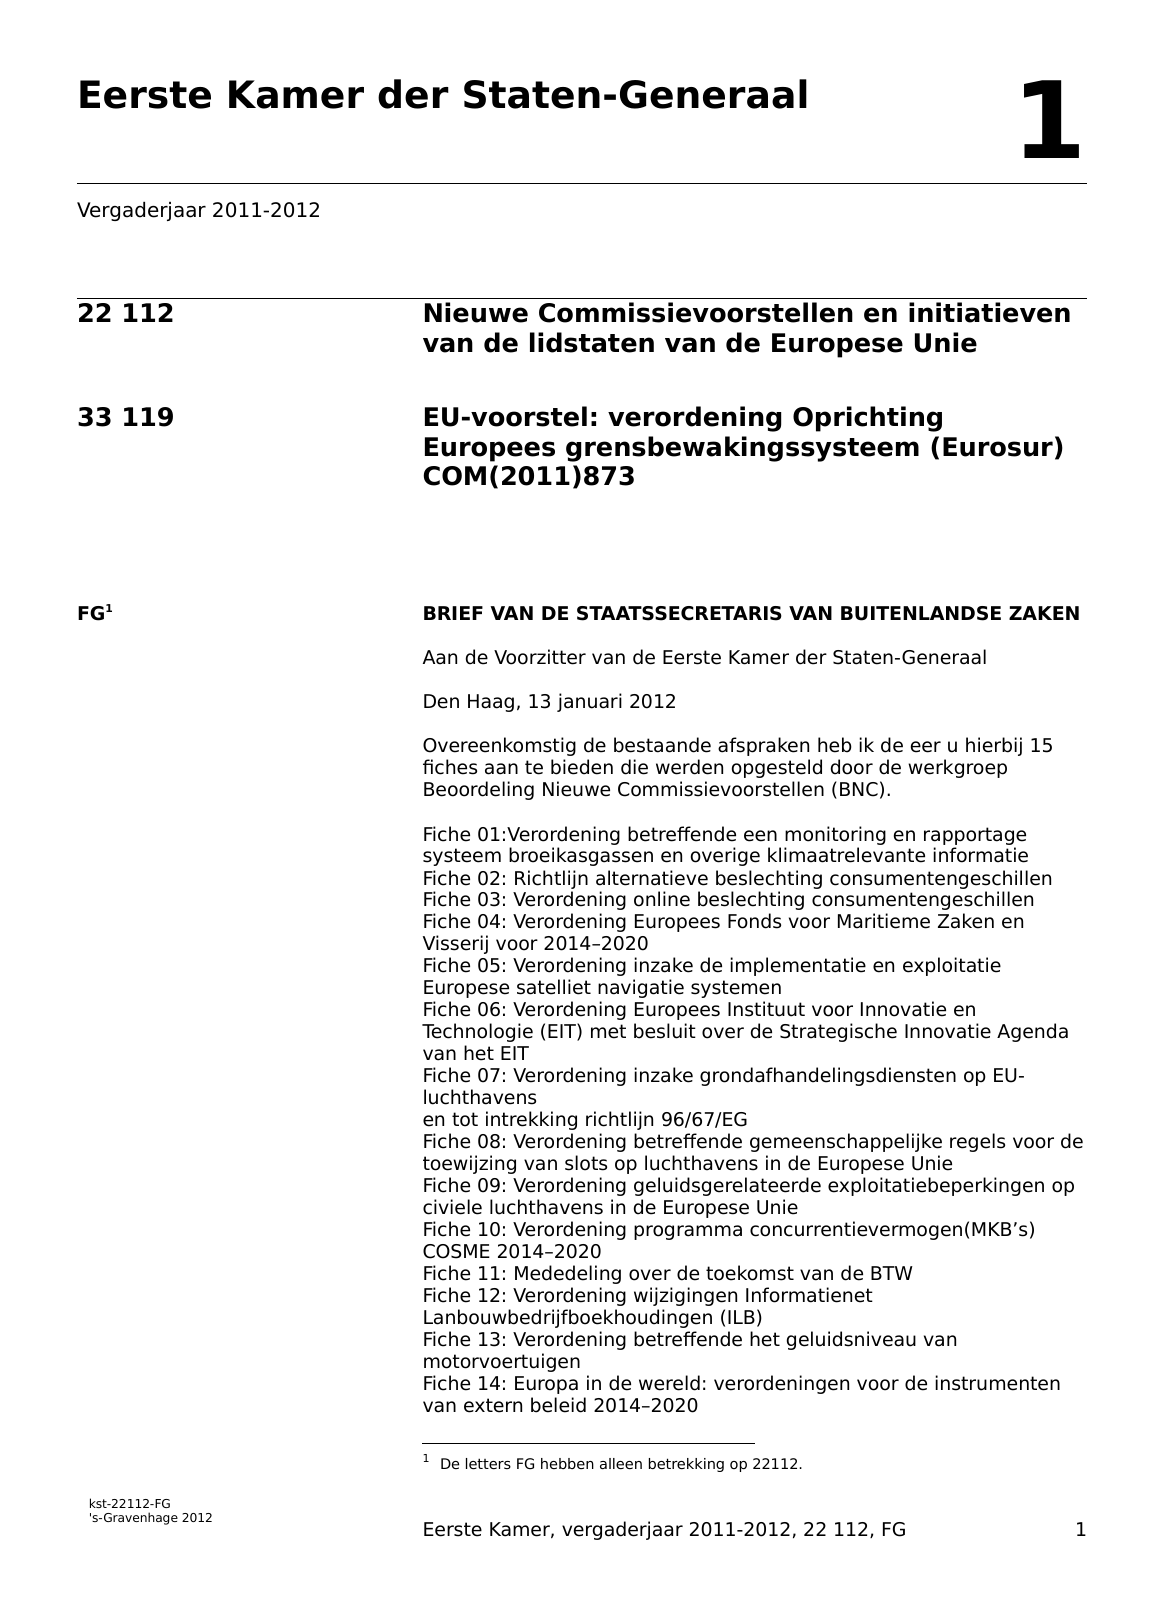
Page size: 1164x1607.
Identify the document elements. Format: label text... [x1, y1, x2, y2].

text en tot intrekking richtlijn 96/67/EG [422, 1109, 1087, 1131]
text Den Haag, 13 januari 2012 [422, 691, 1087, 713]
text Fiche 02: Richtlijn alternatieve beslechting consumentengeschillen [422, 867, 1087, 889]
table_cell Vergaderjaar 2011-2012 [77, 184, 1087, 298]
table_header 1 [886, 59, 1087, 183]
text De letters FG hebben alleen betrekking op 22112. [422, 1452, 1087, 1474]
subtitle 22 112 Nieuwe Commissievoorstellen en initiatieven van de lidstaten van de Europese Unie [77, 299, 1087, 358]
subtitle FG BRIEF VAN DE STAATSSECRETARIS VAN BUITENLANDSE ZAKEN [77, 603, 1087, 625]
text Fiche 07: Verordening inzake grondafhandelingsdiensten op EU-luchthavens [422, 1065, 1087, 1109]
text Fiche 05: Verordening inzake de implementatie en exploitatie Europese satelliet navigatie systemen [422, 955, 1087, 999]
text Fiche 11: Mededeling over de toekomst van de BTW [422, 1263, 1087, 1285]
text Fiche 09: Verordening geluidsgerelateerde exploitatiebeperkingen op civiele luchthavens in de Europese Unie [422, 1175, 1087, 1219]
text Overeenkomstig de bestaande afspraken heb ik de eer u hierbij 15 fiches aan te bieden die werden opgesteld door de werkgroep Beoordeling Nieuwe Commissievoorstellen (BNC). [422, 735, 1087, 801]
text 's-Gravenhage 2012 [88, 1511, 323, 1525]
subtitle 33 119 EU-voorstel: verordening Oprichting Europees grensbewakingssysteem (Eurosur) COM(2011)873 [77, 403, 1087, 492]
text Aan de Voorzitter van de Eerste Kamer der Staten-Generaal [422, 647, 1087, 669]
text Fiche 12: Verordening wijzigingen Informatienet Lanbouwbedrijfboekhoudingen (ILB) [422, 1285, 1087, 1329]
text Fiche 01:Verordening betreffende een monitoring en rapportage systeem broeikasgassen en overige klimaatrelevante informatie [422, 823, 1087, 867]
table_header Eerste Kamer der Staten-Generaal [77, 59, 886, 183]
text Fiche 03: Verordening online beslechting consumentengeschillen [422, 889, 1087, 911]
text Fiche 13: Verordening betreffende het geluidsniveau van motorvoertuigen [422, 1329, 1087, 1373]
text kst-22112-FG [88, 1497, 323, 1511]
text Fiche 04: Verordening Europees Fonds voor Maritieme Zaken en Visserij voor 2014–2020 [422, 911, 1087, 955]
text Fiche 08: Verordening betreffende gemeenschappelijke regels voor de toewijzing van slots op luchthavens in de Europese Unie [422, 1131, 1087, 1175]
text Fiche 10: Verordening programma concurrentievermogen(MKB’s) COSME 2014–2020 [422, 1219, 1087, 1263]
text Fiche 14: Europa in de wereld: verordeningen voor de instrumenten van extern beleid 2014–2020 [422, 1373, 1087, 1417]
text Fiche 06: Verordening Europees Instituut voor Innovatie en Technologie (EIT) met besluit over de Strategische Innovatie Agenda van het EIT [422, 999, 1087, 1065]
